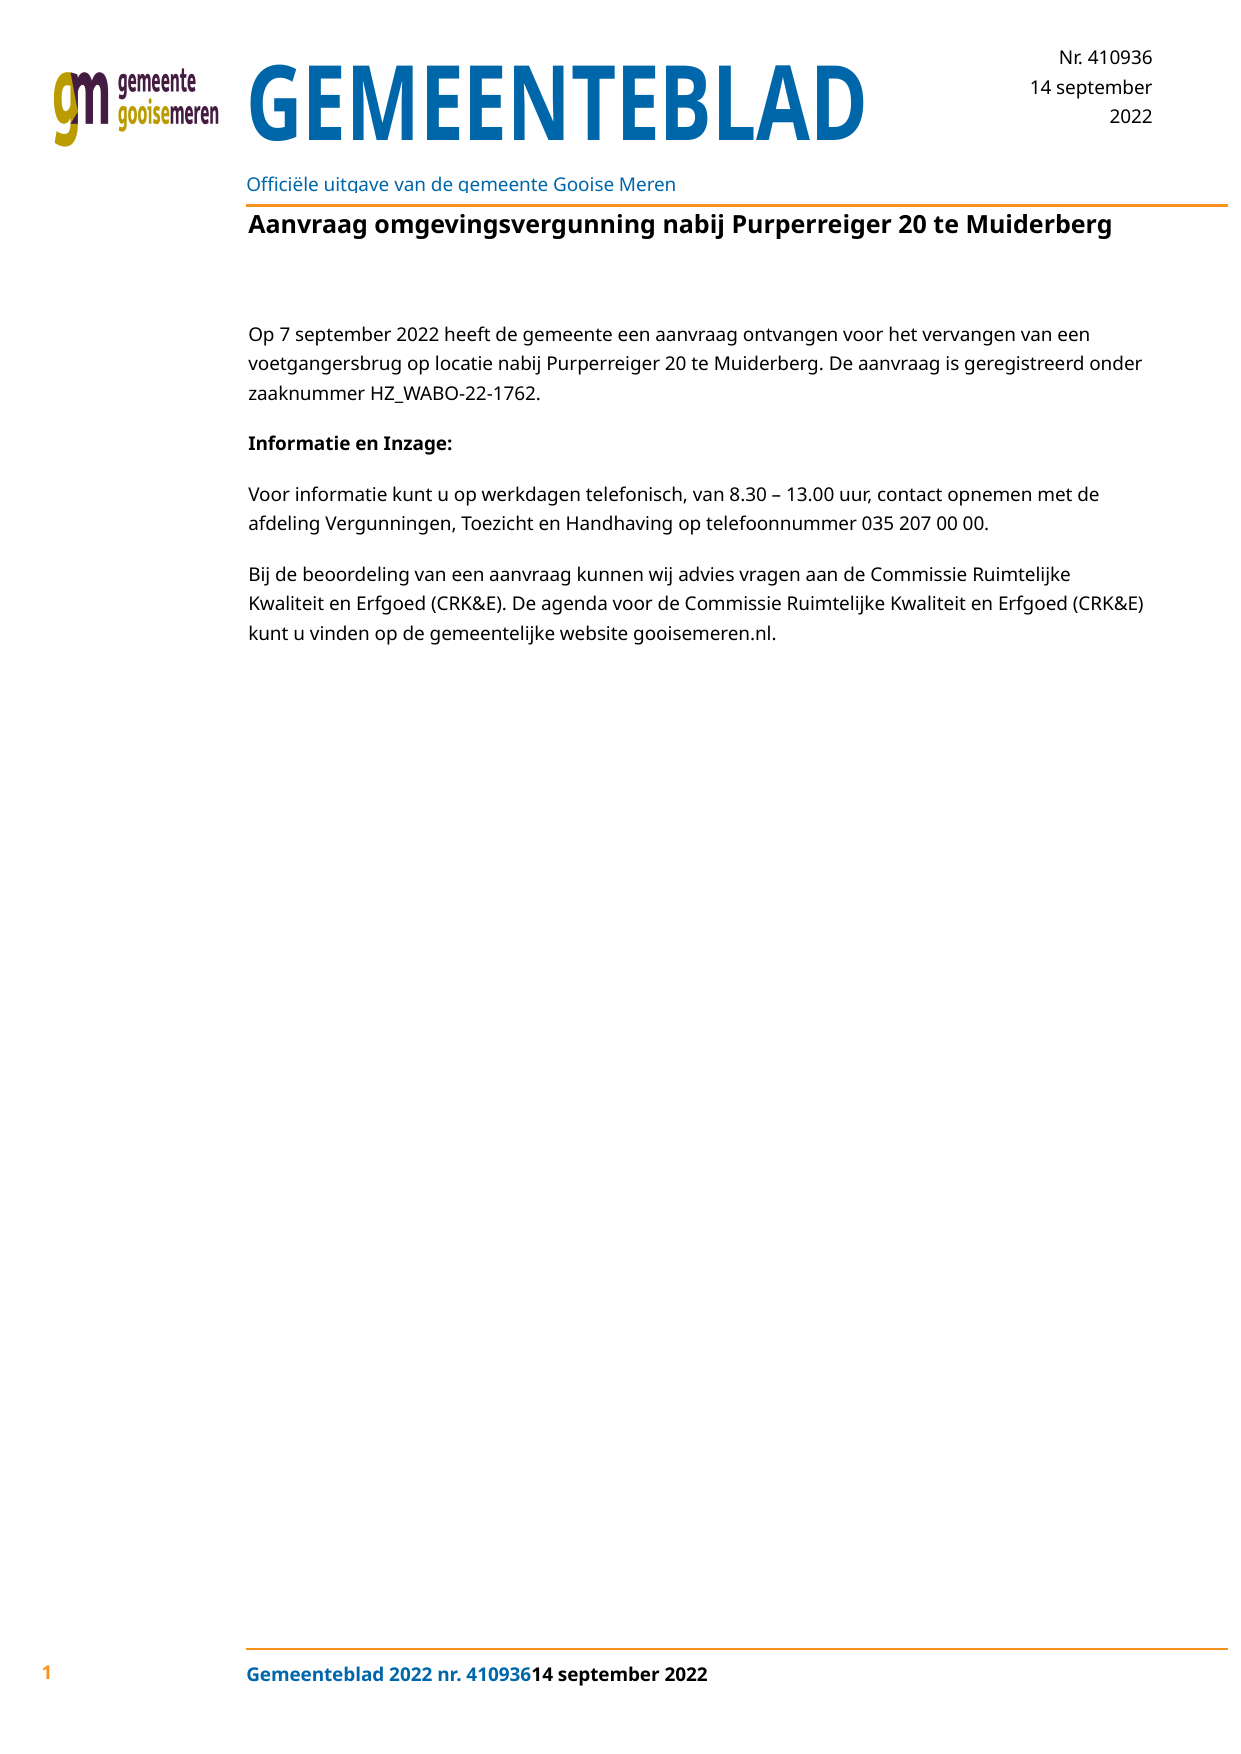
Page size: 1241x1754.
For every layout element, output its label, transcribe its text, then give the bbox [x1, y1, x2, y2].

text Voor informatie kunt u op werkdagen telefonisch, van 8.30 – 13.00 uur, contact opnemen met de afdeling Vergunningen, Toezicht en Handhaving op telefoonnummer 035 207 00 00. [248, 481, 1152, 536]
text Op 7 september 2022 heeft de gemeente een aanvraag ontvangen voor het vervangen van een voetgangersbrug op locatie nabij Purperreiger 20 te Muiderberg. De aanvraag is geregistreerd onder zaaknummer HZ_WABO-22-1762. [248, 321, 1152, 406]
picture [41, 47, 231, 172]
text Bij de beoordeling van een aanvraag kunnen wij advies vragen aan de Commissie Ruimtelijke Kwaliteit en Erfgoed (CRK&E). De agenda voor de Commissie Ruimtelijke Kwaliteit en Erfgoed (CRK&E) kunt u vinden op de gemeentelijke website gooisemeren.nl. [248, 561, 1152, 646]
text Aanvraag omgevingsvergunning nabij Purperreiger 20 te Muiderberg [248, 207, 1152, 241]
text Informatie en Inzage: [248, 430, 1152, 456]
